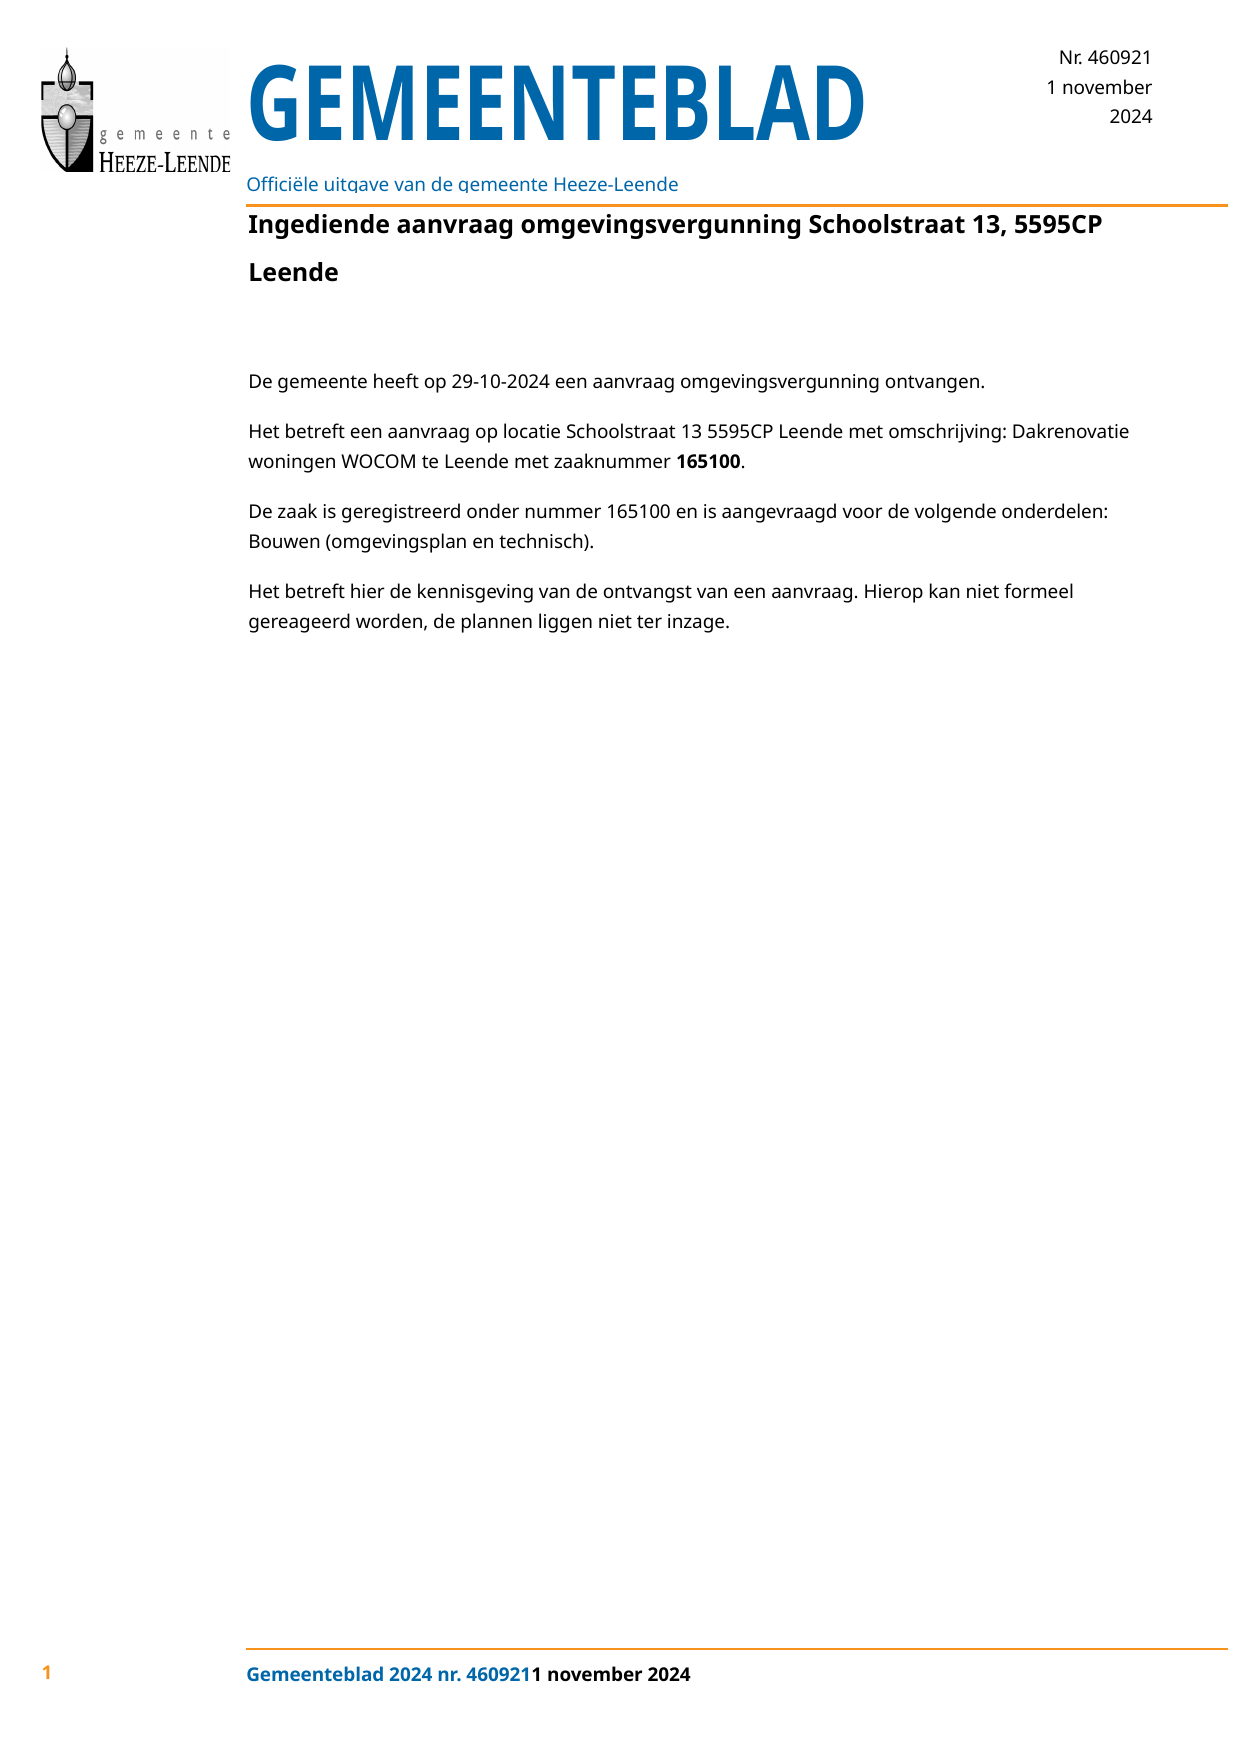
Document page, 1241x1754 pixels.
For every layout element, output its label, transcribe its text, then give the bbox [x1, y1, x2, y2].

text De zaak is geregistreerd onder nummer 165100 en is aangevraagd voor de volgende onderdelen: Bouwen (omgevingsplan en technisch). [248, 499, 1152, 554]
text Ingediende aanvraag omgevingsvergunning Schoolstraat 13, 5595CP Leende [248, 207, 1152, 288]
text De gemeente heeft op 29-10-2024 een aanvraag omgevingsvergunning ontvangen. [248, 368, 1152, 394]
picture [41, 47, 231, 172]
text Het betreft een aanvraag op locatie Schoolstraat 13 5595CP Leende met omschrijving: Dakrenovatie woningen WOCOM te Leende met zaaknummer 165100. [248, 419, 1152, 474]
text Het betreft hier de kennisgeving van de ontvangst van een aanvraag. Hierop kan niet formeel gereageerd worden, de plannen liggen niet ter inzage. [248, 579, 1152, 634]
